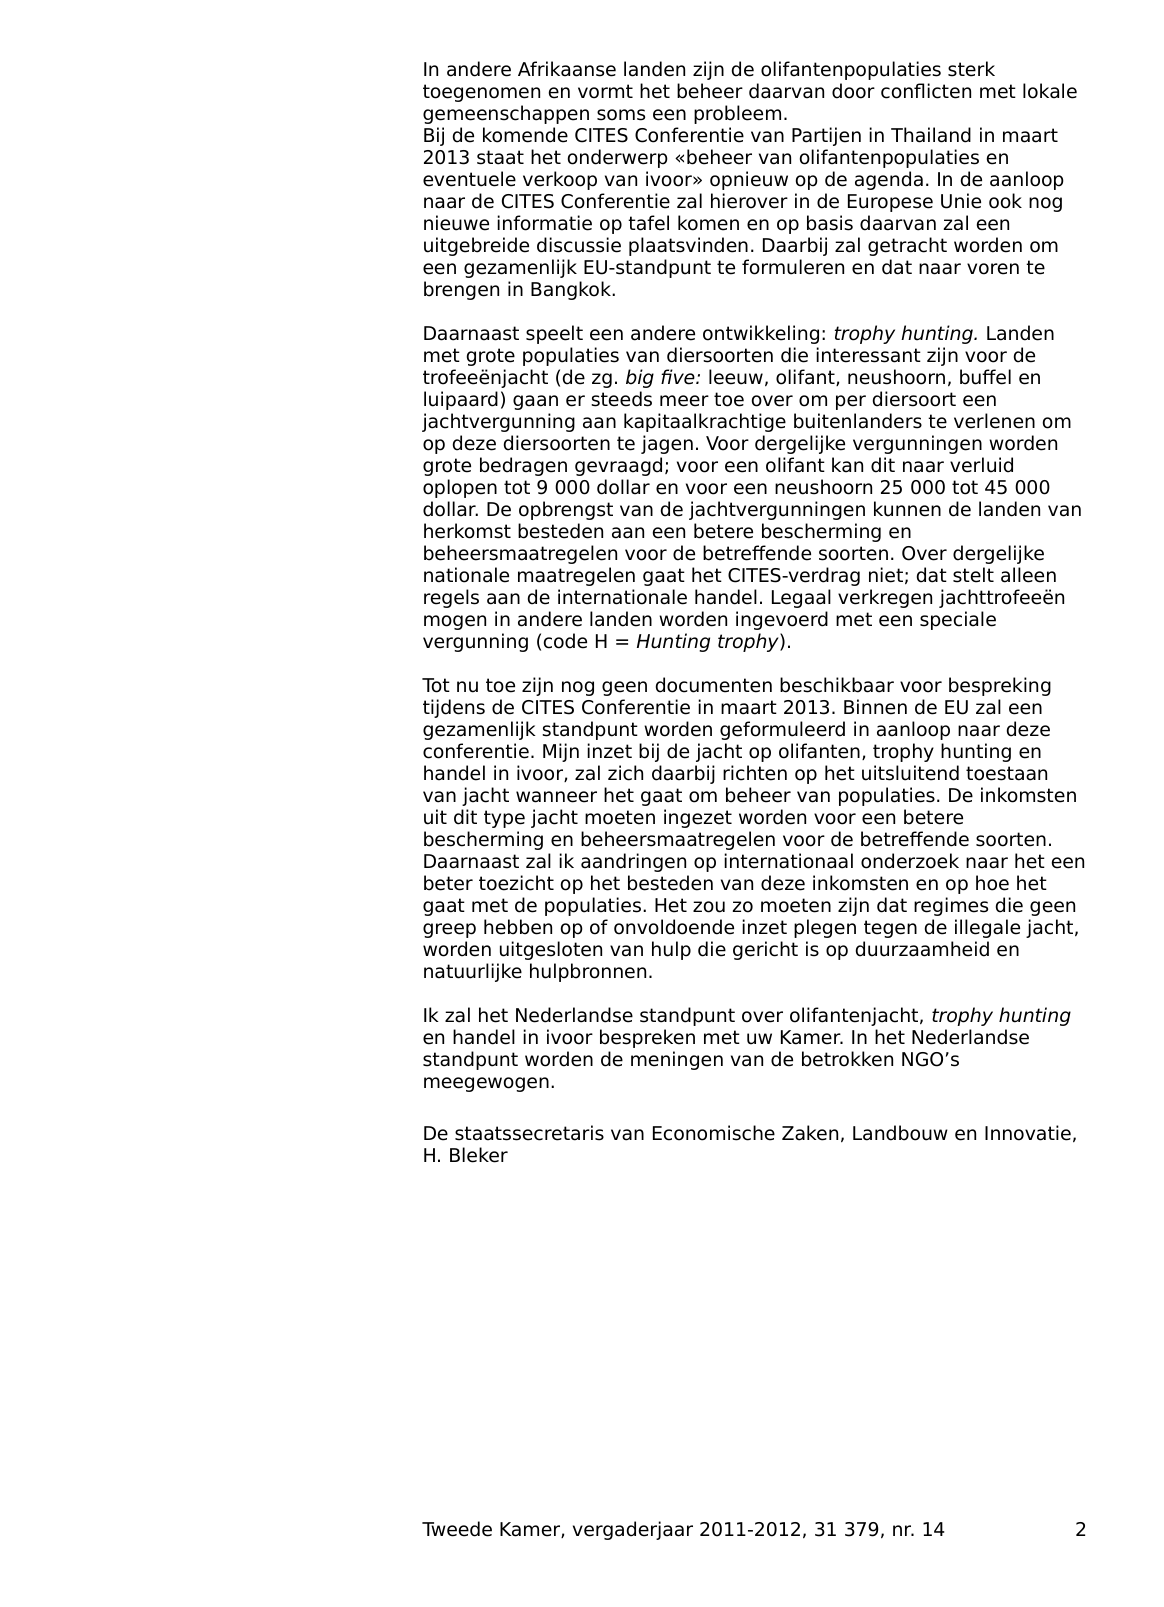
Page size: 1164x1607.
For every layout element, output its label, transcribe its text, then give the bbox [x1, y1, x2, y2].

text In andere Afrikaanse landen zijn de olifantenpopulaties sterk toegenomen en vormt het beheer daarvan door conflicten met lokale gemeenschappen soms een probleem. [422, 59, 1087, 125]
text Ik zal het Nederlandse standpunt over olifantenjacht, trophy hunting en handel in ivoor bespreken met uw Kamer. In het Nederlandse standpunt worden de meningen van de betrokken NGO’s meegewogen. [422, 1005, 1087, 1093]
text Bij de komende CITES Conferentie van Partijen in Thailand in maart 2013 staat het onderwerp «beheer van olifantenpopulaties en eventuele verkoop van ivoor» opnieuw op de agenda. In de aanloop naar de CITES Conferentie zal hierover in de Europese Unie ook nog nieuwe informatie op tafel komen en op basis daarvan zal een uitgebreide discussie plaatsvinden. Daarbij zal getracht worden om een gezamenlijk EU-standpunt te formuleren en dat naar voren te brengen in Bangkok. [422, 125, 1087, 301]
text De staatssecretaris van Economische Zaken, Landbouw en Innovatie, H. Bleker [422, 1123, 1087, 1167]
text Tot nu toe zijn nog geen documenten beschikbaar voor bespreking tijdens de CITES Conferentie in maart 2013. Binnen de EU zal een gezamenlijk standpunt worden geformuleerd in aanloop naar deze conferentie. Mijn inzet bij de jacht op olifanten, trophy hunting en handel in ivoor, zal zich daarbij richten op het uitsluitend toestaan van jacht wanneer het gaat om beheer van populaties. De inkomsten uit dit type jacht moeten ingezet worden voor een betere bescherming en beheersmaatregelen voor de betreffende soorten. Daarnaast zal ik aandringen op internationaal onderzoek naar het een beter toezicht op het besteden van deze inkomsten en op hoe het gaat met de populaties. Het zou zo moeten zijn dat regimes die geen greep hebben op of onvoldoende inzet plegen tegen de illegale jacht, worden uitgesloten van hulp die gericht is op duurzaamheid en natuurlijke hulpbronnen. [422, 675, 1087, 983]
text Daarnaast speelt een andere ontwikkeling: trophy hunting. Landen met grote populaties van diersoorten die interessant zijn voor de trofeeënjacht (de zg. big five: leeuw, olifant, neushoorn, buffel en luipaard) gaan er steeds meer toe over om per diersoort een jachtvergunning aan kapitaalkrachtige buitenlanders te verlenen om op deze diersoorten te jagen. Voor dergelijke vergunningen worden grote bedragen gevraagd; voor een olifant kan dit naar verluid oplopen tot 9 000 dollar en voor een neushoorn 25 000 tot 45 000 dollar. De opbrengst van de jachtvergunningen kunnen de landen van herkomst besteden aan een betere bescherming en beheersmaatregelen voor de betreffende soorten. Over dergelijke nationale maatregelen gaat het CITES-verdrag niet; dat stelt alleen regels aan de internationale handel. Legaal verkregen jachttrofeeën mogen in andere landen worden ingevoerd met een speciale vergunning (code H = Hunting trophy). [422, 323, 1087, 653]
